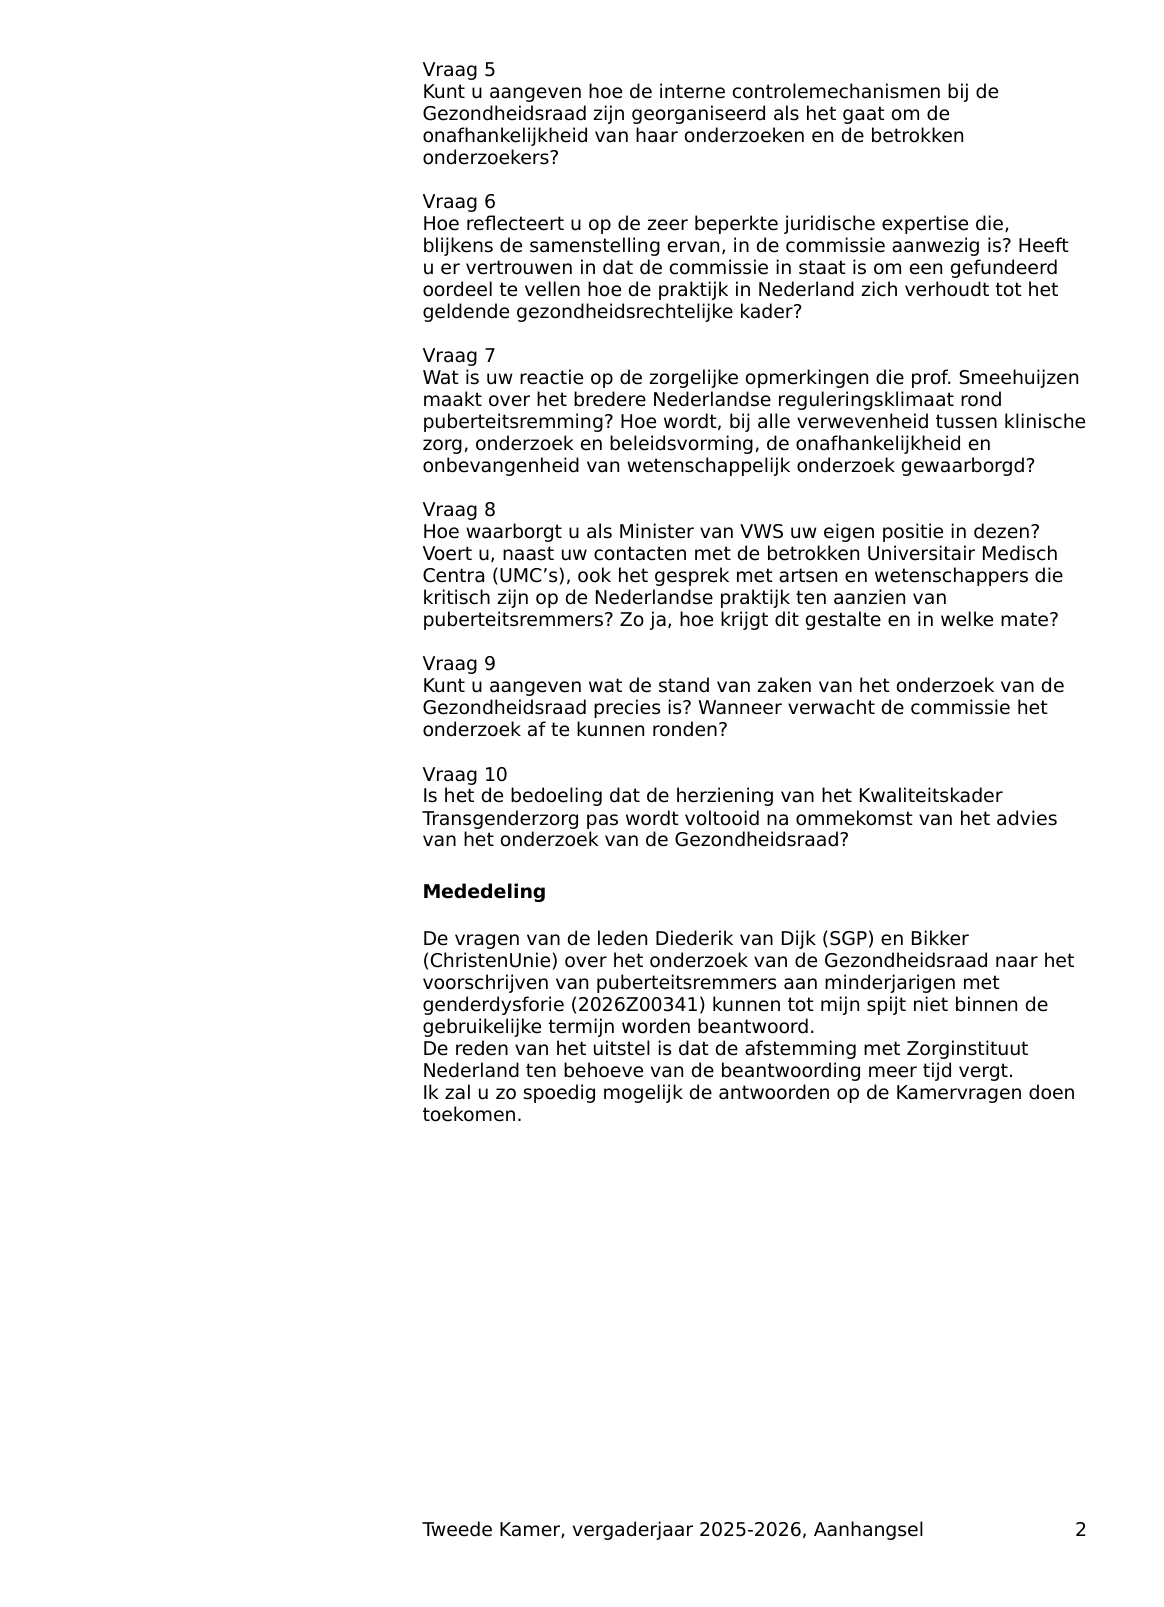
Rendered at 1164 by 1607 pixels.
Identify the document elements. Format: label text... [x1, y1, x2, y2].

subtitle Mededeling [422, 881, 1087, 903]
text Vraag 7 [422, 345, 1087, 367]
text Kunt u aangeven wat de stand van zaken van het onderzoek van de Gezondheidsraad precies is? Wanneer verwacht de commissie het onderzoek af te kunnen ronden? [422, 675, 1087, 741]
text Vraag 5 [422, 59, 1087, 81]
text Hoe reflecteert u op de zeer beperkte juridische expertise die, blijkens de samenstelling ervan, in de commissie aanwezig is? Heeft u er vertrouwen in dat de commissie in staat is om een gefundeerd oordeel te vellen hoe de praktijk in Nederland zich verhoudt tot het geldende gezondheidsrechtelijke kader? [422, 213, 1087, 323]
text De vragen van de leden Diederik van Dijk (SGP) en Bikker (ChristenUnie) over het onderzoek van de Gezondheidsraad naar het voorschrijven van puberteitsremmers aan minderjarigen met genderdysforie (2026Z00341) kunnen tot mijn spijt niet binnen de gebruikelijke termijn worden beantwoord. [422, 928, 1087, 1038]
text Ik zal u zo spoedig mogelijk de antwoorden op de Kamervragen doen toekomen. [422, 1082, 1087, 1126]
text Vraag 8 [422, 499, 1087, 521]
text Kunt u aangeven hoe de interne controlemechanismen bij de Gezondheidsraad zijn georganiseerd als het gaat om de onafhankelijkheid van haar onderzoeken en de betrokken onderzoekers? [422, 81, 1087, 169]
text Vraag 10 [422, 763, 1087, 785]
text Is het de bedoeling dat de herziening van het Kwaliteitskader Transgenderzorg pas wordt voltooid na ommekomst van het advies van het onderzoek van de Gezondheidsraad? [422, 785, 1087, 851]
text Hoe waarborgt u als Minister van VWS uw eigen positie in dezen? Voert u, naast uw contacten met de betrokken Universitair Medisch Centra (UMC’s), ook het gesprek met artsen en wetenschappers die kritisch zijn op de Nederlandse praktijk ten aanzien van puberteitsremmers? Zo ja, hoe krijgt dit gestalte en in welke mate? [422, 521, 1087, 631]
text Vraag 9 [422, 653, 1087, 675]
text De reden van het uitstel is dat de afstemming met Zorginstituut Nederland ten behoeve van de beantwoording meer tijd vergt. [422, 1038, 1087, 1082]
text Vraag 6 [422, 191, 1087, 213]
text Wat is uw reactie op de zorgelijke opmerkingen die prof. Smeehuijzen maakt over het bredere Nederlandse reguleringsklimaat rond puberteitsremming? Hoe wordt, bij alle verwevenheid tussen klinische zorg, onderzoek en beleidsvorming, de onafhankelijkheid en onbevangenheid van wetenschappelijk onderzoek gewaarborgd? [422, 367, 1087, 477]
